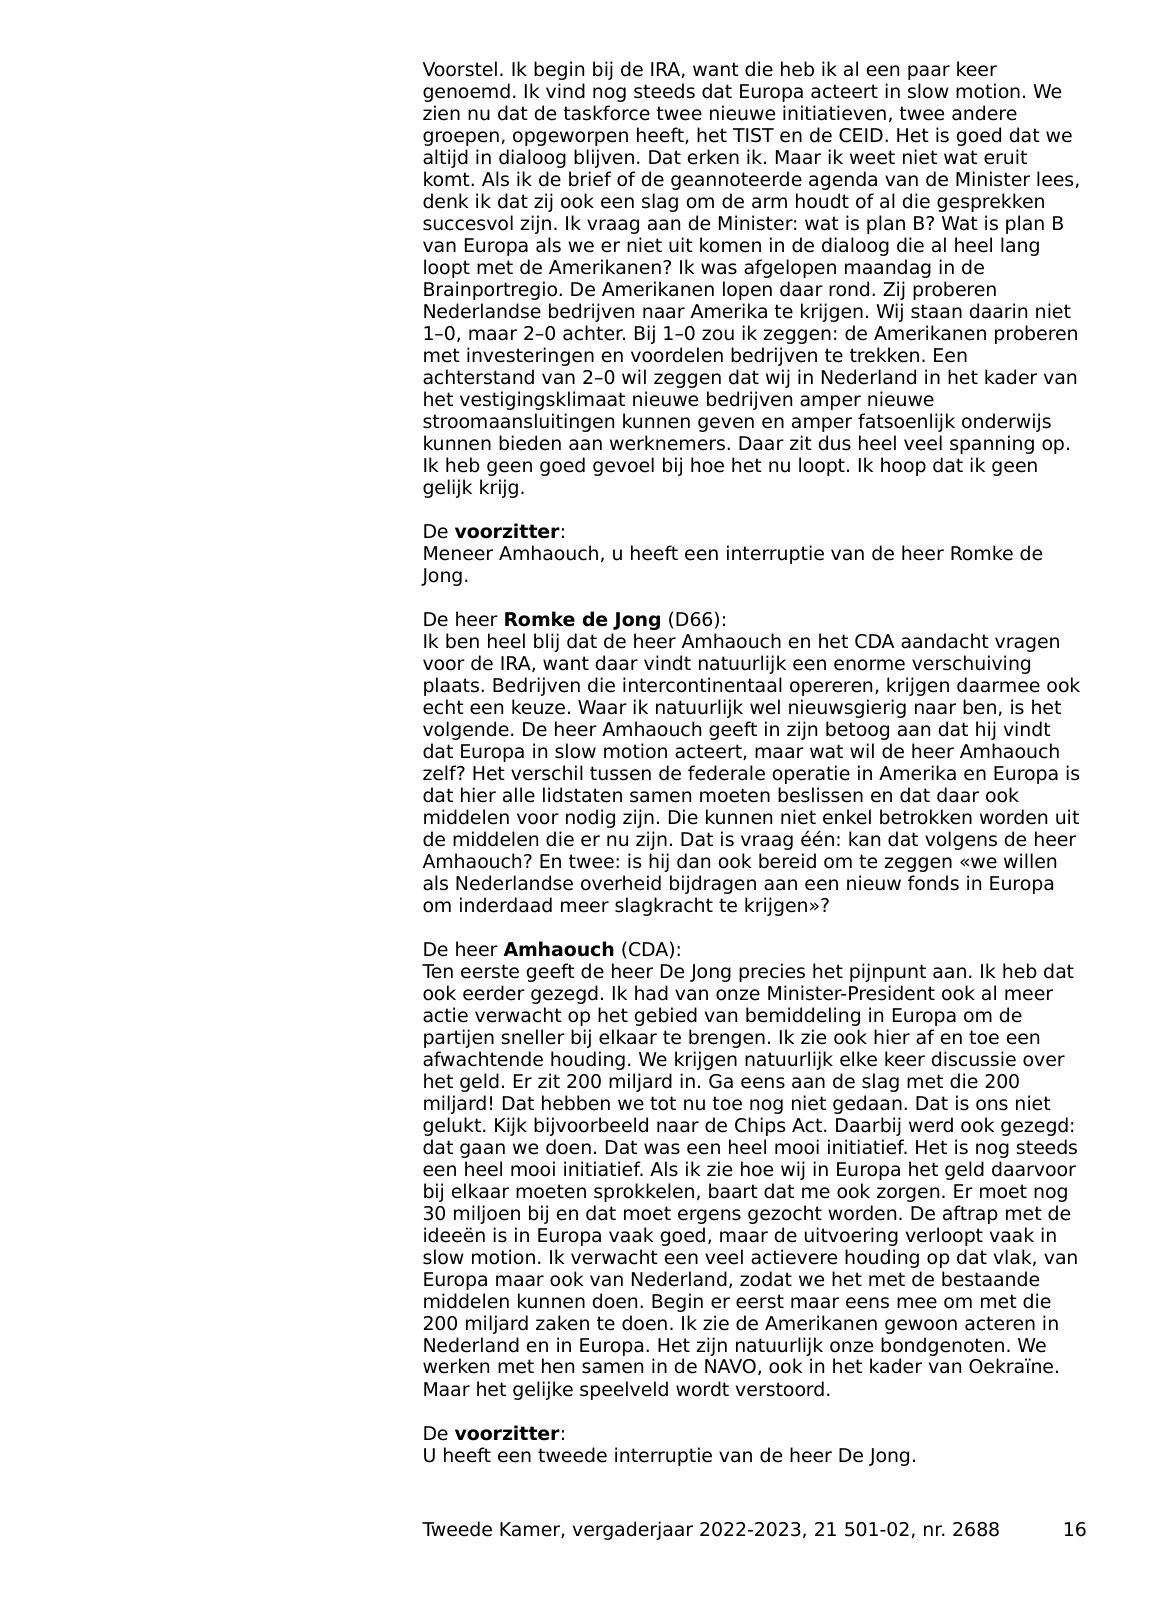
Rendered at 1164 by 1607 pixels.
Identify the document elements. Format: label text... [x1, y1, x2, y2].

text De voorzitter: [422, 521, 1087, 543]
text Ik ben heel blij dat de heer Amhaouch en het CDA aandacht vragen voor de IRA, want daar vindt natuurlijk een enorme verschuiving plaats. Bedrijven die intercontinentaal opereren, krijgen daarmee ook echt een keuze. Waar ik natuurlijk wel nieuwsgierig naar ben, is het volgende. De heer Amhaouch geeft in zijn betoog aan dat hij vindt dat Europa in slow motion acteert, maar wat wil de heer Amhaouch zelf? Het verschil tussen de federale operatie in Amerika en Europa is dat hier alle lidstaten samen moeten beslissen en dat daar ook middelen voor nodig zijn. Die kunnen niet enkel betrokken worden uit de middelen die er nu zijn. Dat is vraag één: kan dat volgens de heer Amhaouch? En twee: is hij dan ook bereid om te zeggen «we willen als Nederlandse overheid bijdragen aan een nieuw fonds in Europa om inderdaad meer slagkracht te krijgen»? [422, 631, 1087, 917]
text U heeft een tweede interruptie van de heer De Jong. [422, 1444, 1087, 1467]
text De heer Romke de Jong (D66): [422, 609, 1087, 631]
text Voorstel. Ik begin bij de IRA, want die heb ik al een paar keer genoemd. Ik vind nog steeds dat Europa acteert in slow motion. We zien nu dat de taskforce twee nieuwe initiatieven, twee andere groepen, opgeworpen heeft, het TIST en de CEID. Het is goed dat we altijd in dialoog blijven. Dat erken ik. Maar ik weet niet wat eruit komt. Als ik de brief of de geannoteerde agenda van de Minister lees, denk ik dat zij ook een slag om de arm houdt of al die gesprekken succesvol zijn. Ik vraag aan de Minister: wat is plan B? Wat is plan B van Europa als we er niet uit komen in de dialoog die al heel lang loopt met de Amerikanen? Ik was afgelopen maandag in de Brainportregio. De Amerikanen lopen daar rond. Zij proberen Nederlandse bedrijven naar Amerika te krijgen. Wij staan daarin niet 1–0, maar 2–0 achter. Bij 1–0 zou ik zeggen: de Amerikanen proberen met investeringen en voordelen bedrijven te trekken. Een achterstand van 2–0 wil zeggen dat wij in Nederland in het kader van het vestigingsklimaat nieuwe bedrijven amper nieuwe stroomaansluitingen kunnen geven en amper fatsoenlijk onderwijs kunnen bieden aan werknemers. Daar zit dus heel veel spanning op. Ik heb geen goed gevoel bij hoe het nu loopt. Ik hoop dat ik geen gelijk krijg. [422, 59, 1087, 499]
text Meneer Amhaouch, u heeft een interruptie van de heer Romke de Jong. [422, 543, 1087, 587]
text Ten eerste geeft de heer De Jong precies het pijnpunt aan. Ik heb dat ook eerder gezegd. Ik had van onze Minister-President ook al meer actie verwacht op het gebied van bemiddeling in Europa om de partijen sneller bij elkaar te brengen. Ik zie ook hier af en toe een afwachtende houding. We krijgen natuurlijk elke keer discussie over het geld. Er zit 200 miljard in. Ga eens aan de slag met die 200 miljard! Dat hebben we tot nu toe nog niet gedaan. Dat is ons niet gelukt. Kijk bijvoorbeeld naar de Chips Act. Daarbij werd ook gezegd: dat gaan we doen. Dat was een heel mooi initiatief. Het is nog steeds een heel mooi initiatief. Als ik zie hoe wij in Europa het geld daarvoor bij elkaar moeten sprokkelen, baart dat me ook zorgen. Er moet nog 30 miljoen bij en dat moet ergens gezocht worden. De aftrap met de ideeën is in Europa vaak goed, maar de uitvoering verloopt vaak in slow motion. Ik verwacht een veel actievere houding op dat vlak, van Europa maar ook van Nederland, zodat we het met de bestaande middelen kunnen doen. Begin er eerst maar eens mee om met die 200 miljard zaken te doen. Ik zie de Amerikanen gewoon acteren in Nederland en in Europa. Het zijn natuurlijk onze bondgenoten. We werken met hen samen in de NAVO, ook in het kader van Oekraïne. Maar het gelijke speelveld wordt verstoord. [422, 961, 1087, 1400]
text De voorzitter: [422, 1423, 1087, 1444]
text De heer Amhaouch (CDA): [422, 939, 1087, 961]
